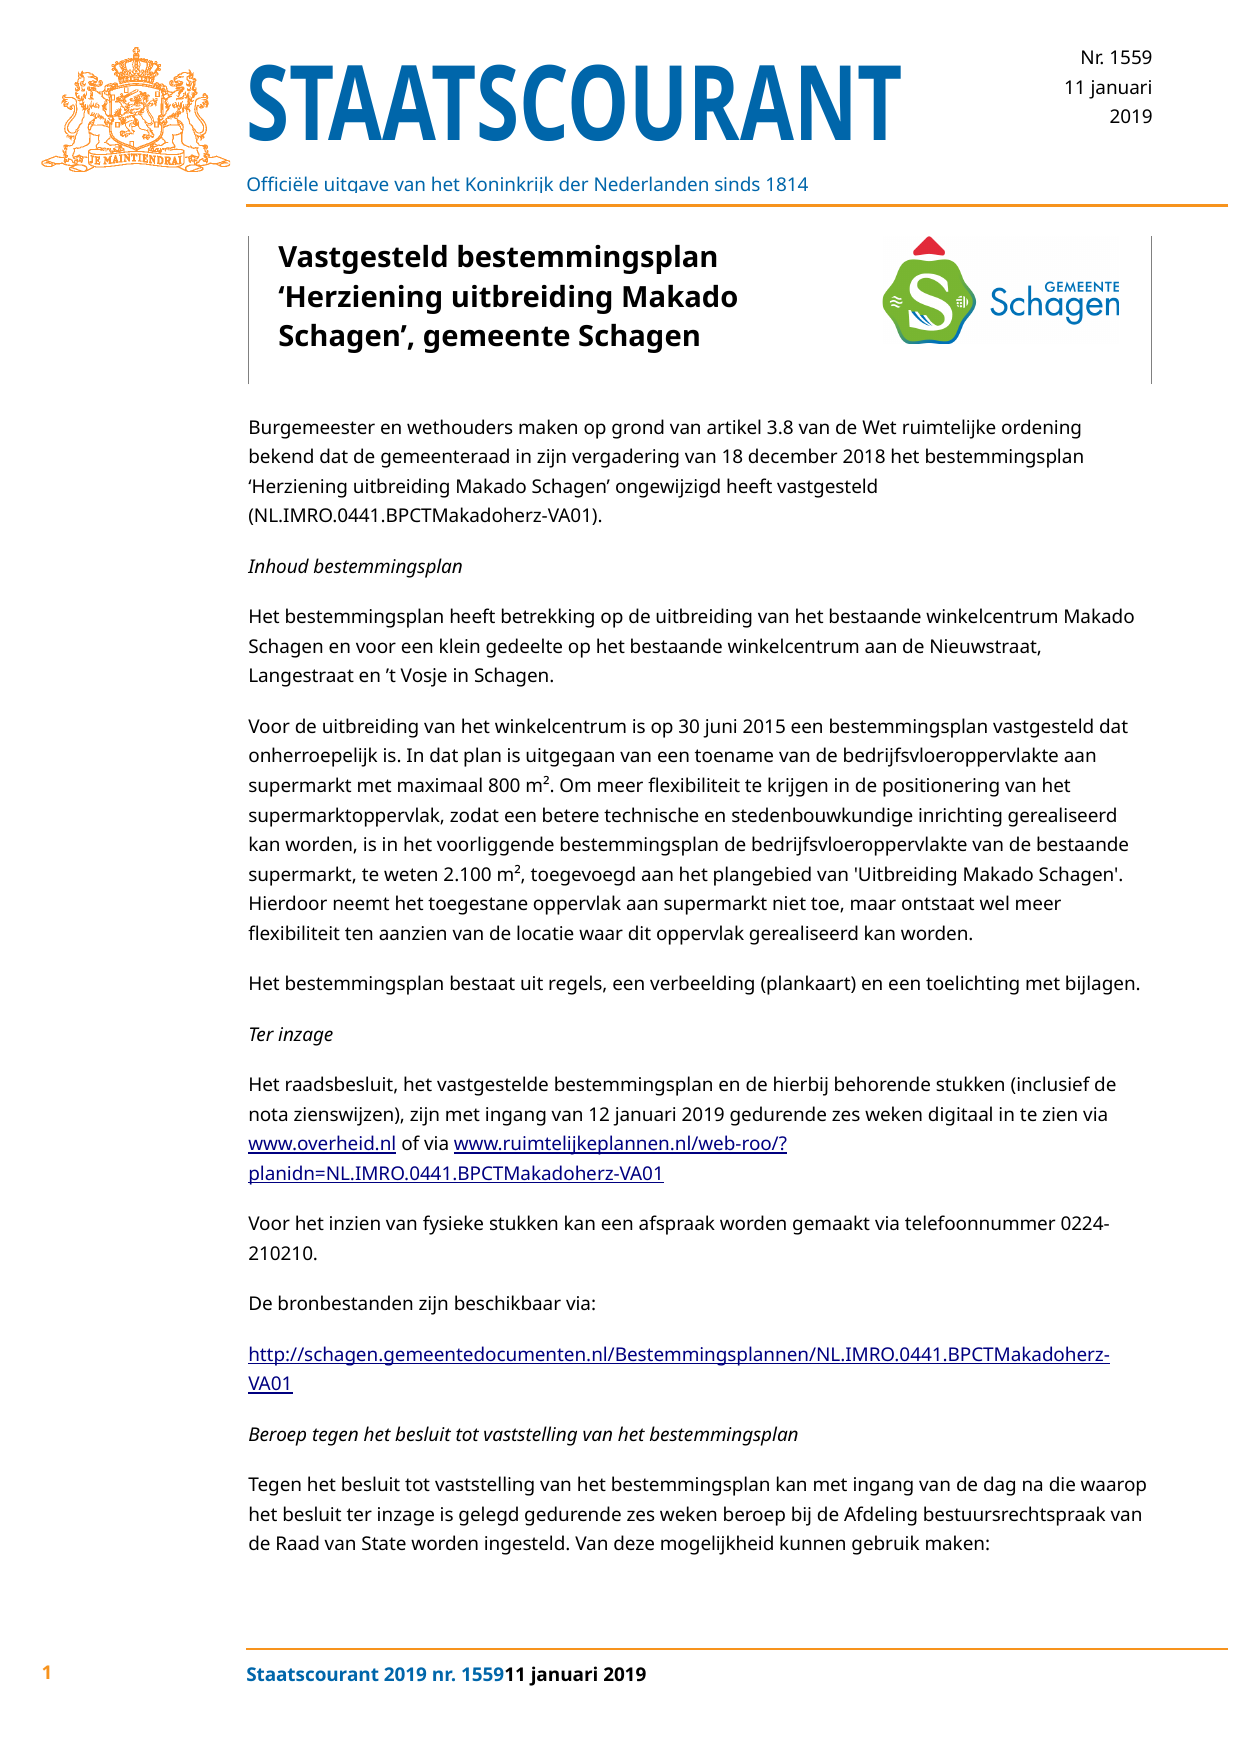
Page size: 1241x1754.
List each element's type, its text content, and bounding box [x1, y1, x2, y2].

text Voor het inzien van fysieke stukken kan een afspraak worden gemaakt via telefoonnummer 0224-210210. [248, 1211, 1152, 1266]
text Het bestemmingsplan heeft betrekking op de uitbreiding van het bestaande winkelcentrum Makado Schagen en voor een klein gedeelte op het bestaande winkelcentrum aan de Nieuwstraat, Langestraat en ’t Vosje in Schagen. [248, 603, 1152, 688]
table_header Vastgesteld bestemmingsplan ‘Herziening uitbreiding Makado Schagen’, gemeente Schagen [249, 236, 850, 384]
text Tegen het besluit tot vaststelling van het bestemmingsplan kan met ingang van de dag na die waarop het besluit ter inzage is gelegd gedurende zes weken beroep bij de Afdeling bestuursrechtspraak van de Raad van State worden ingesteld. Van deze mogelijkheid kunnen gebruik maken: [248, 1471, 1152, 1556]
table_header [850, 236, 1151, 384]
text http://schagen.gemeentedocumenten.nl/Bestemmingsplannen/NL.IMRO.0441.BPCTMakadoherz-VA01 [248, 1341, 1152, 1396]
text Het raadsbesluit, het vastgestelde bestemmingsplan en de hierbij behorende stukken (inclusief de nota zienswijzen), zijn met ingang van 12 januari 2019 gedurende zes weken digitaal in te zien via www.overheid.nl of via www.ruimtelijkeplannen.nl/web-roo/?planidn=NL.IMRO.0441.BPCTMakadoherz-VA01 [248, 1071, 1152, 1186]
text De bronbestanden zijn beschikbaar via: [248, 1291, 1152, 1316]
text Voor de uitbreiding van het winkelcentrum is op 30 juni 2015 een bestemmingsplan vastgesteld dat onherroepelijk is. In dat plan is uitgegaan van een toename van de bedrijfsvloeroppervlakte aan supermarkt met maximaal 800 m². Om meer flexibiliteit te krijgen in de positionering van het supermarktoppervlak, zodat een betere technische en stedenbouwkundige inrichting gerealiseerd kan worden, is in het voorliggende bestemmingsplan de bedrijfsvloeroppervlakte van de bestaande supermarkt, te weten 2.100 m², toegevoegd aan het plangebied van 'Uitbreiding Makado Schagen'. Hierdoor neemt het toegestane oppervlak aan supermarkt niet toe, maar ontstaat wel meer flexibiliteit ten aanzien van de locatie waar dit oppervlak gerealiseerd kan worden. [248, 713, 1152, 946]
text Ter inzage [248, 1021, 1152, 1047]
picture [41, 47, 231, 172]
text Inhoud bestemmingsplan [248, 553, 1152, 579]
picture [882, 236, 1119, 344]
text Het bestemmingsplan bestaat uit regels, een verbeelding (plankaart) en een toelichting met bijlagen. [248, 971, 1152, 996]
text Burgemeester en wethouders maken op grond van artikel 3.8 van de Wet ruimtelijke ordening bekend dat de gemeenteraad in zijn vergadering van 18 december 2018 het bestemmingsplan ‘Herziening uitbreiding Makado Schagen’ ongewijzigd heeft vastgesteld (NL.IMRO.0441.BPCTMakadoherz-VA01). [248, 414, 1152, 528]
text Beroep tegen het besluit tot vaststelling van het bestemmingsplan [248, 1421, 1152, 1447]
